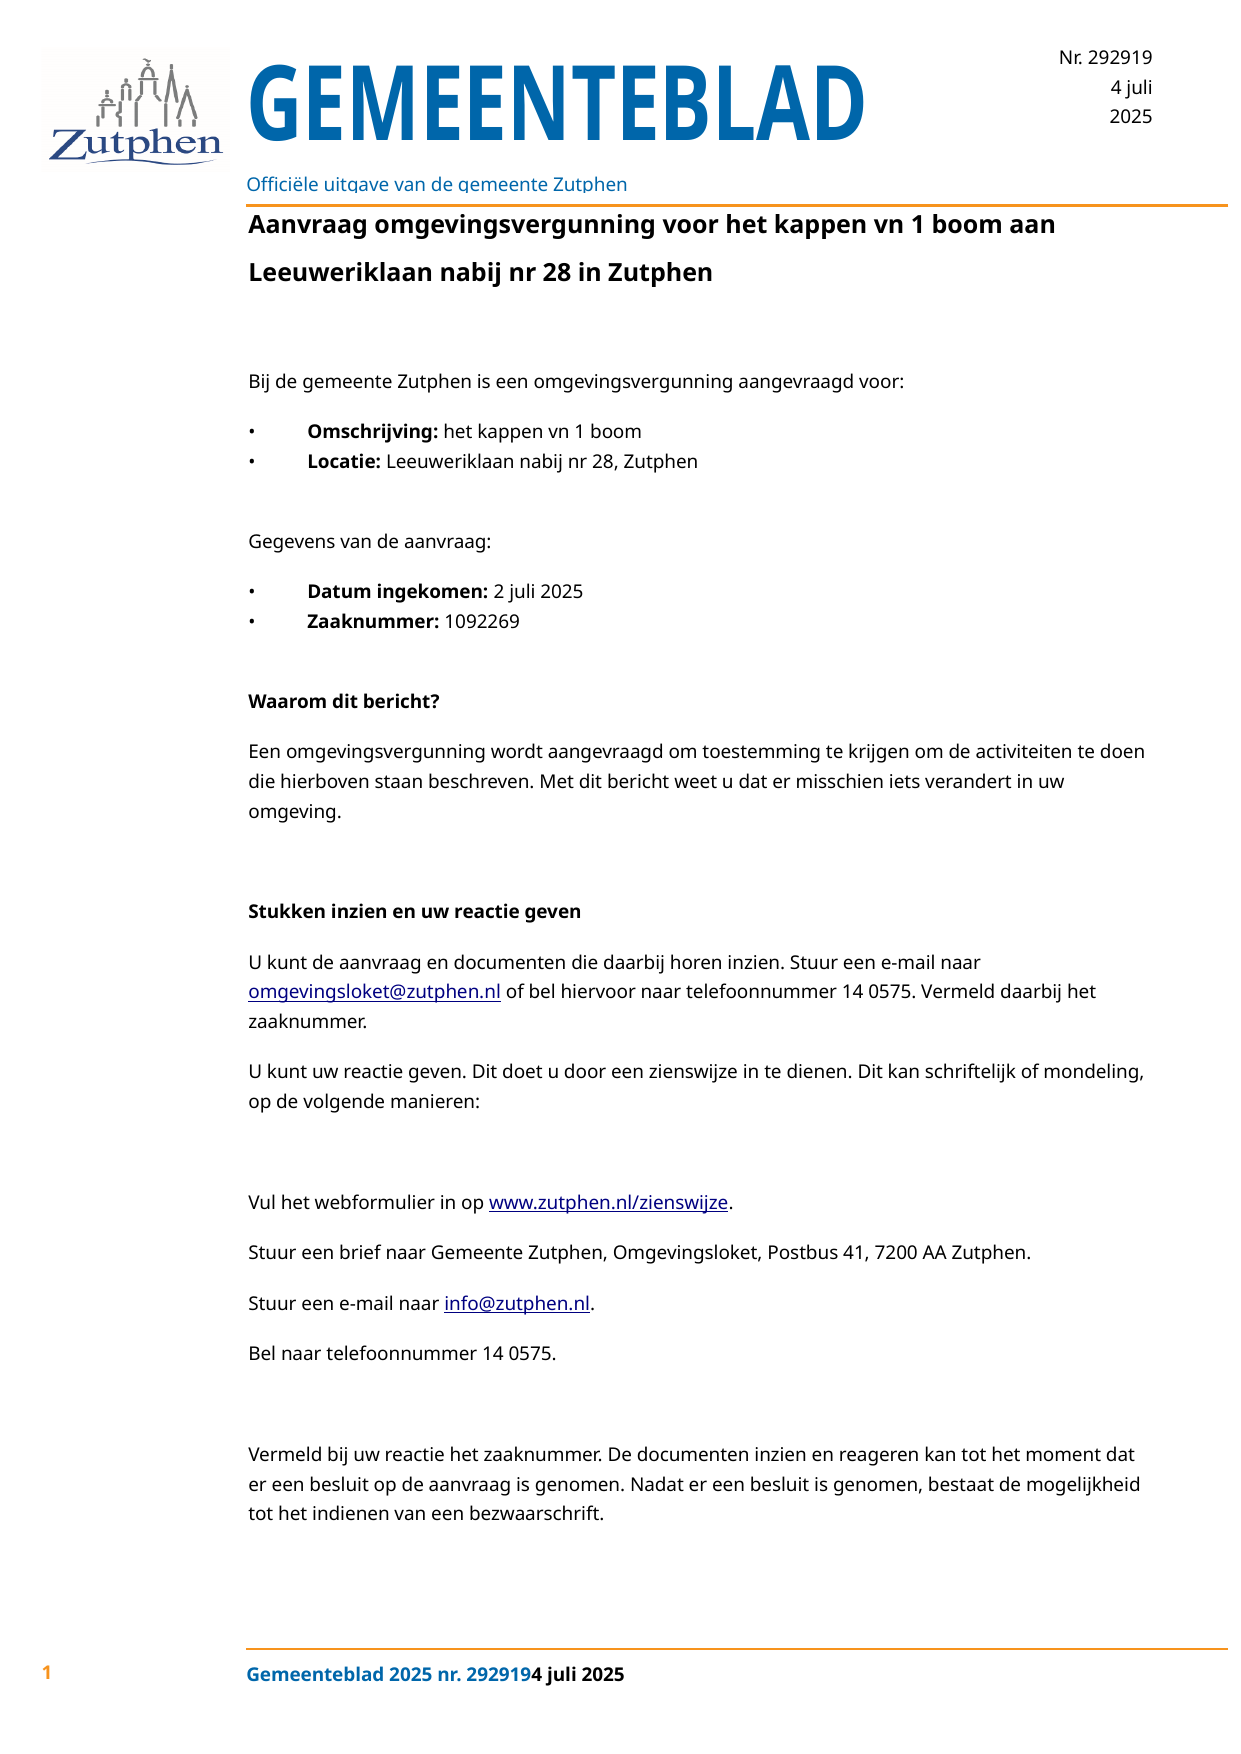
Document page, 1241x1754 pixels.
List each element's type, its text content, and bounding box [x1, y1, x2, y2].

list Omschrijving: het kappen vn 1 boom [248, 419, 1152, 444]
text Gegevens van de aanvraag: [248, 528, 1152, 554]
list Zaaknummer: 1092269 [248, 608, 1152, 634]
text Stukken inzien en uw reactie geven [248, 899, 1152, 924]
list Datum ingekomen: 2 juli 2025 [248, 579, 1152, 604]
text Stuur een brief naar Gemeente Zutphen, Omgevingsloket, Postbus 41, 7200 AA Zutphen. [248, 1239, 1152, 1265]
text Waarom dit bericht? [248, 688, 1152, 714]
text Stuur een e-mail naar info@zutphen.nl. [248, 1290, 1152, 1316]
picture [41, 47, 231, 172]
text Vul het webformulier in op www.zutphen.nl/zienswijze. [248, 1189, 1152, 1215]
text Bel naar telefoonnummer 14 0575. [248, 1340, 1152, 1366]
text Aanvraag omgevingsvergunning voor het kappen vn 1 boom aan Leeuweriklaan nabij nr 28 in Zutphen [248, 207, 1152, 288]
text Vermeld bij uw reactie het zaaknummer. De documenten inzien en reageren kan tot het moment dat er een besluit op de aanvraag is genomen. Nadat er een besluit is genomen, bestaat de mogelijkheid tot het indienen van een bezwaarschrift. [248, 1441, 1152, 1526]
text Een omgevingsvergunning wordt aangevraagd om toestemming te krijgen om de activiteiten te doen die hierboven staan beschreven. Met dit bericht weet u dat er misschien iets verandert in uw omgeving. [248, 739, 1152, 824]
text U kunt uw reactie geven. Dit doet u door een zienswijze in te dienen. Dit kan schriftelijk of mondeling, op de volgende manieren: [248, 1059, 1152, 1114]
text U kunt de aanvraag en documenten die daarbij horen inzien. Stuur een e-mail naar omgevingsloket@zutphen.nl of bel hiervoor naar telefoonnummer 14 0575. Vermeld daarbij het zaaknummer. [248, 949, 1152, 1034]
text Bij de gemeente Zutphen is een omgevingsvergunning aangevraagd voor: [248, 368, 1152, 394]
list Locatie: Leeuweriklaan nabij nr 28, Zutphen [248, 448, 1152, 474]
